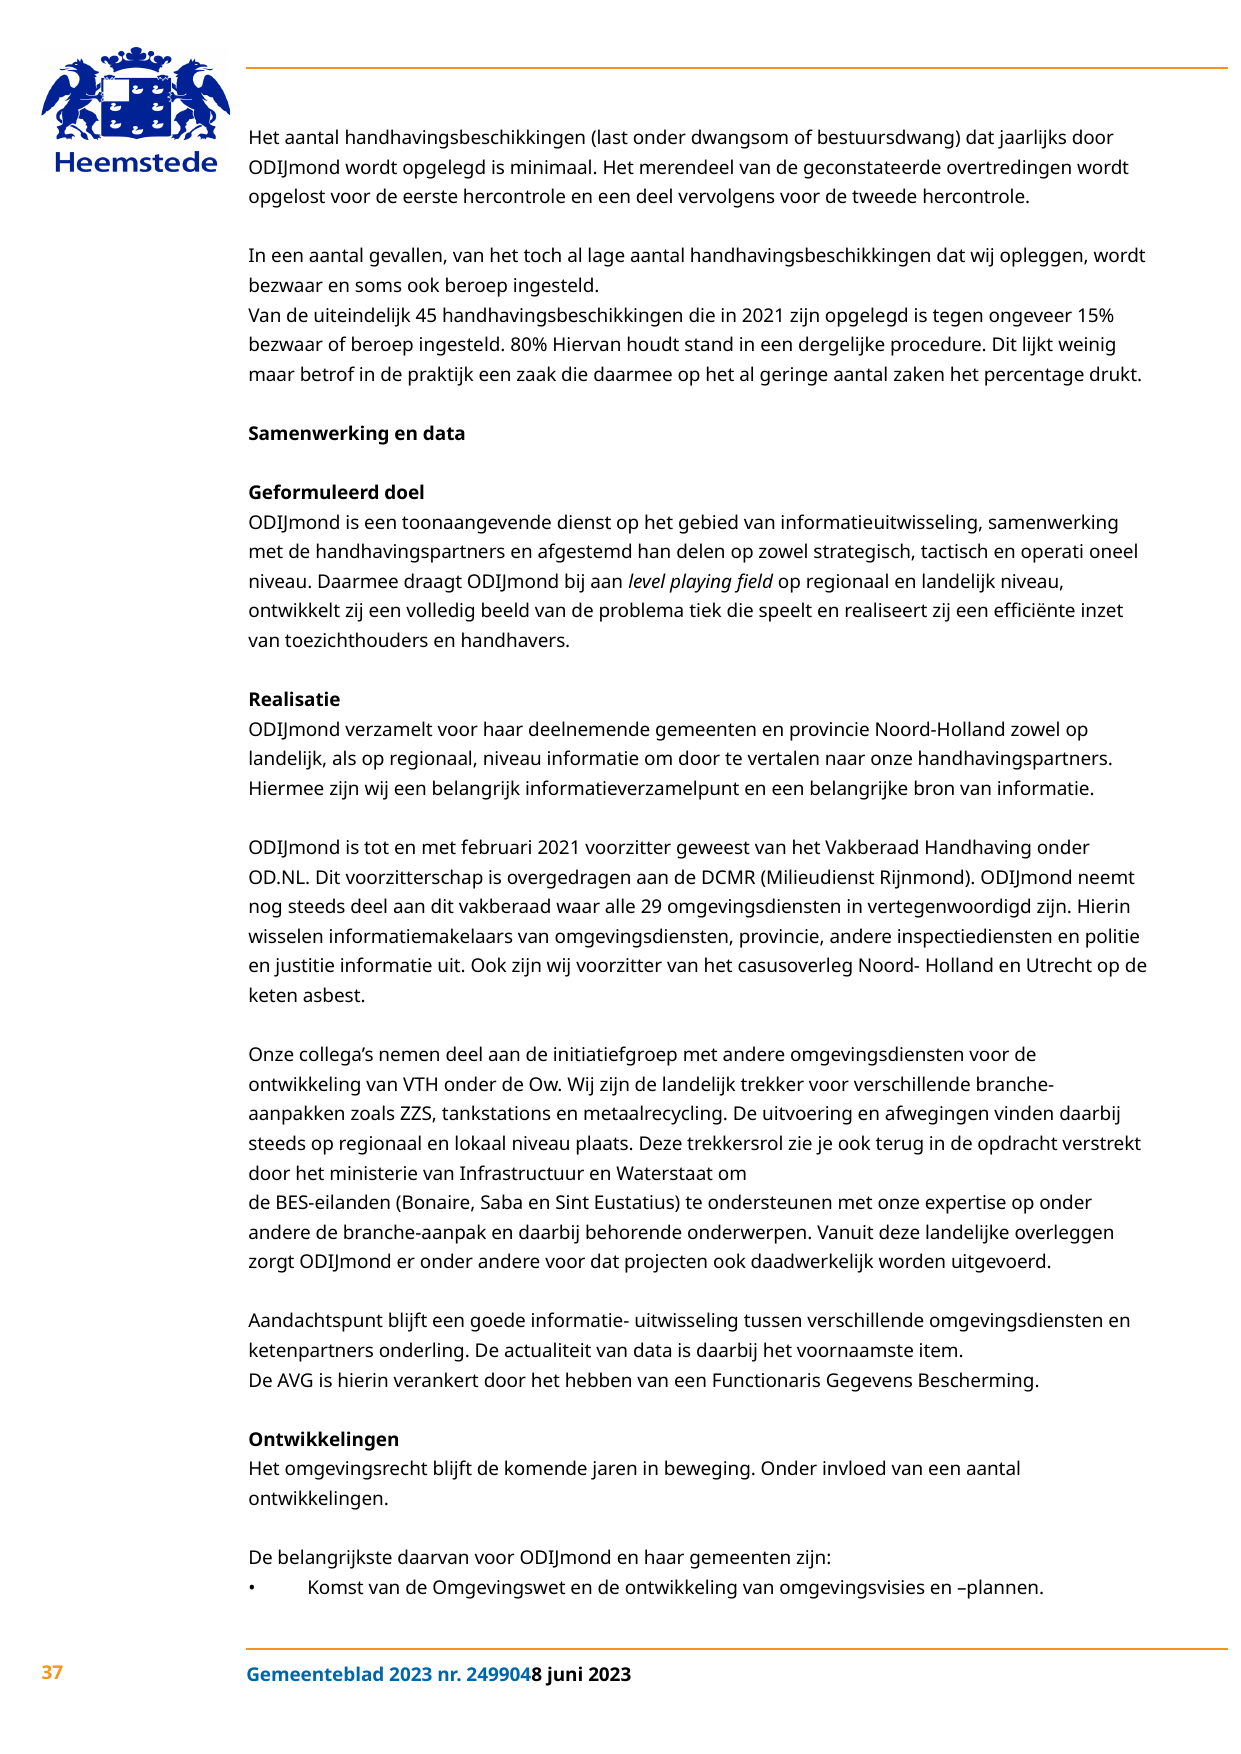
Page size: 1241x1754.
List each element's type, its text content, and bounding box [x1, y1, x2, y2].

picture [41, 47, 231, 172]
text ODIJmond verzamelt voor haar deelnemende gemeenten en provincie Noord-Holland zowel op landelijk, als op regionaal, niveau informatie om door te vertalen naar onze handhavingspartners. Hiermee zijn wij een belangrijk informatieverzamelpunt en een belangrijke bron van informatie. [248, 716, 1152, 801]
text Ontwikkelingen [248, 1426, 1152, 1452]
text Samenwerking en data [248, 420, 1152, 446]
text Realisatie [248, 686, 1152, 712]
text ODIJmond is tot en met februari 2021 voorzitter geweest van het Vakberaad Handhaving onder OD.NL. Dit voorzitterschap is overgedragen aan de DCMR (Milieudienst Rijnmond). ODIJmond neemt nog steeds deel aan dit vakberaad waar alle 29 omgevingsdiensten in vertegenwoordigd zijn. Hierin wisselen informatiemakelaars van omgevingsdiensten, provincie, andere inspectiediensten en politie en justitie informatie uit. Ook zijn wij voorzitter van het casusoverleg Noord- Holland en Utrecht op de keten asbest. [248, 834, 1152, 1008]
text Geformuleerd doel [248, 479, 1152, 505]
text Onze collega’s nemen deel aan de initiatiefgroep met andere omgevingsdiensten voor de ontwikkeling van VTH onder de Ow. Wij zijn de landelijk trekker voor verschillende branche-aanpakken zoals ZZS, tankstations en metaalrecycling. De uitvoering en afwegingen vinden daarbij steeds op regionaal en lokaal niveau plaats. Deze trekkersrol zie je ook terug in de opdracht verstrekt door het ministerie van Infrastructuur en Waterstaat om [248, 1041, 1152, 1186]
text Van de uiteindelijk 45 handhavingsbeschikkingen die in 2021 zijn opgelegd is tegen ongeveer 15% bezwaar of beroep ingesteld. 80% Hiervan houdt stand in een dergelijke procedure. Dit lijkt weinig maar betrof in de praktijk een zaak die daarmee op het al geringe aantal zaken het percentage drukt. [248, 302, 1152, 387]
text Aandachtspunt blijft een goede informatie- uitwisseling tussen verschillende omgevingsdiensten en ketenpartners onderling. De actualiteit van data is daarbij het voornaamste item. [248, 1308, 1152, 1363]
text De AVG is hierin verankert door het hebben van een Functionaris Gegevens Bescherming. [248, 1367, 1152, 1393]
text Het aantal handhavingsbeschikkingen (last onder dwangsom of bestuursdwang) dat jaarlijks door ODIJmond wordt opgelegd is minimaal. Het merendeel van de geconstateerde overtredingen wordt opgelost voor de eerste hercontrole en een deel vervolgens voor de tweede hercontrole. [248, 124, 1152, 209]
text De belangrijkste daarvan voor ODIJmond en haar gemeenten zijn: [248, 1544, 1152, 1570]
text In een aantal gevallen, van het toch al lage aantal handhavingsbeschikkingen dat wij opleggen, wordt bezwaar en soms ook beroep ingesteld. [248, 243, 1152, 298]
list Komst van de Omgevingswet en de ontwikkeling van omgevingsvisies en –plannen. [248, 1574, 1152, 1600]
text ODIJmond is een toonaangevende dienst op het gebied van informatie­uitwisseling, samenwerking met de handhavingspartners en afgestemd han­ delen op zowel strategisch, tactisch en operati­ oneel niveau. Daarmee draagt ODIJmond bij aan level playing field op regionaal en landelijk niveau, ontwikkelt zij een volledig beeld van de problema­ tiek die speelt en realiseert zij een efficiënte inzet van toezichthouders en handhavers. [248, 509, 1152, 653]
text de BES-eilanden (Bonaire, Saba en Sint Eustatius) te ondersteunen met onze expertise op onder andere de branche-aanpak en daarbij behorende onderwerpen. Vanuit deze landelijke overleggen zorgt ODIJmond er onder andere voor dat projecten ook daadwerkelijk worden uitgevoerd. [248, 1189, 1152, 1274]
text Het omgevingsrecht blijft de komende jaren in beweging. Onder invloed van een aantal ontwikkelingen. [248, 1456, 1152, 1511]
